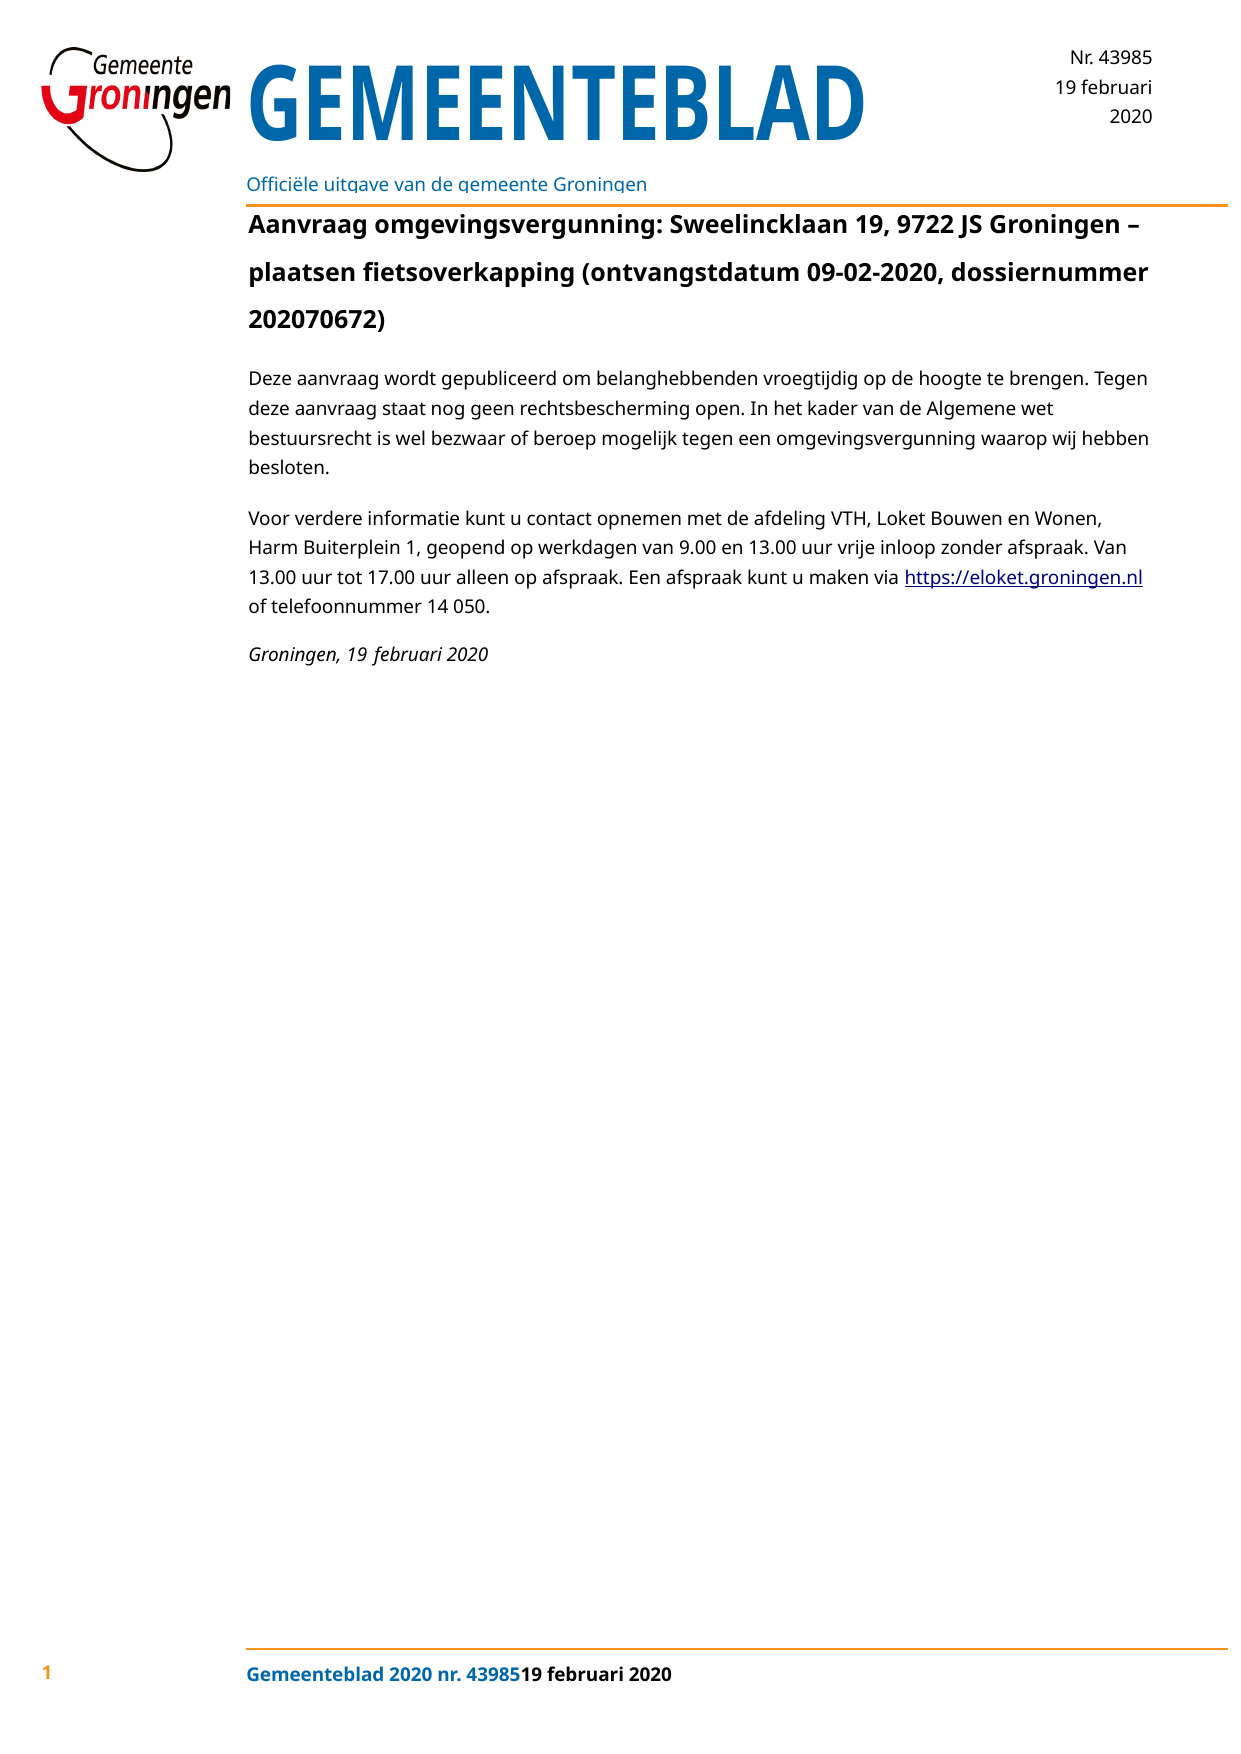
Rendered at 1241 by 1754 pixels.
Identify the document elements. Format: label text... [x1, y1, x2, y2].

text Aanvraag omgevingsvergunning: Sweelincklaan 19, 9722 JS Groningen – plaatsen fietsoverkapping (ontvangstdatum 09-02-2020, dossiernummer 202070672) [248, 207, 1152, 336]
text Voor verdere informatie kunt u contact opnemen met de afdeling VTH, Loket Bouwen en Wonen, Harm Buiterplein 1, geopend op werkdagen van 9.00 en 13.00 uur vrije inloop zonder afspraak. Van 13.00 uur tot 17.00 uur alleen op afspraak. Een afspraak kunt u maken via https://eloket.groningen.nl of telefoonnummer 14 050. [248, 505, 1152, 619]
text Groningen, 19 februari 2020 [248, 641, 1152, 667]
text Deze aanvraag wordt gepubliceerd om belanghebbenden vroegtijdig op de hoogte te brengen. Tegen deze aanvraag staat nog geen rechtsbescherming open. In het kader van de Algemene wet bestuursrecht is wel bezwaar of beroep mogelijk tegen een omgevingsvergunning waarop wij hebben besloten. [248, 366, 1152, 480]
picture [41, 47, 231, 172]
